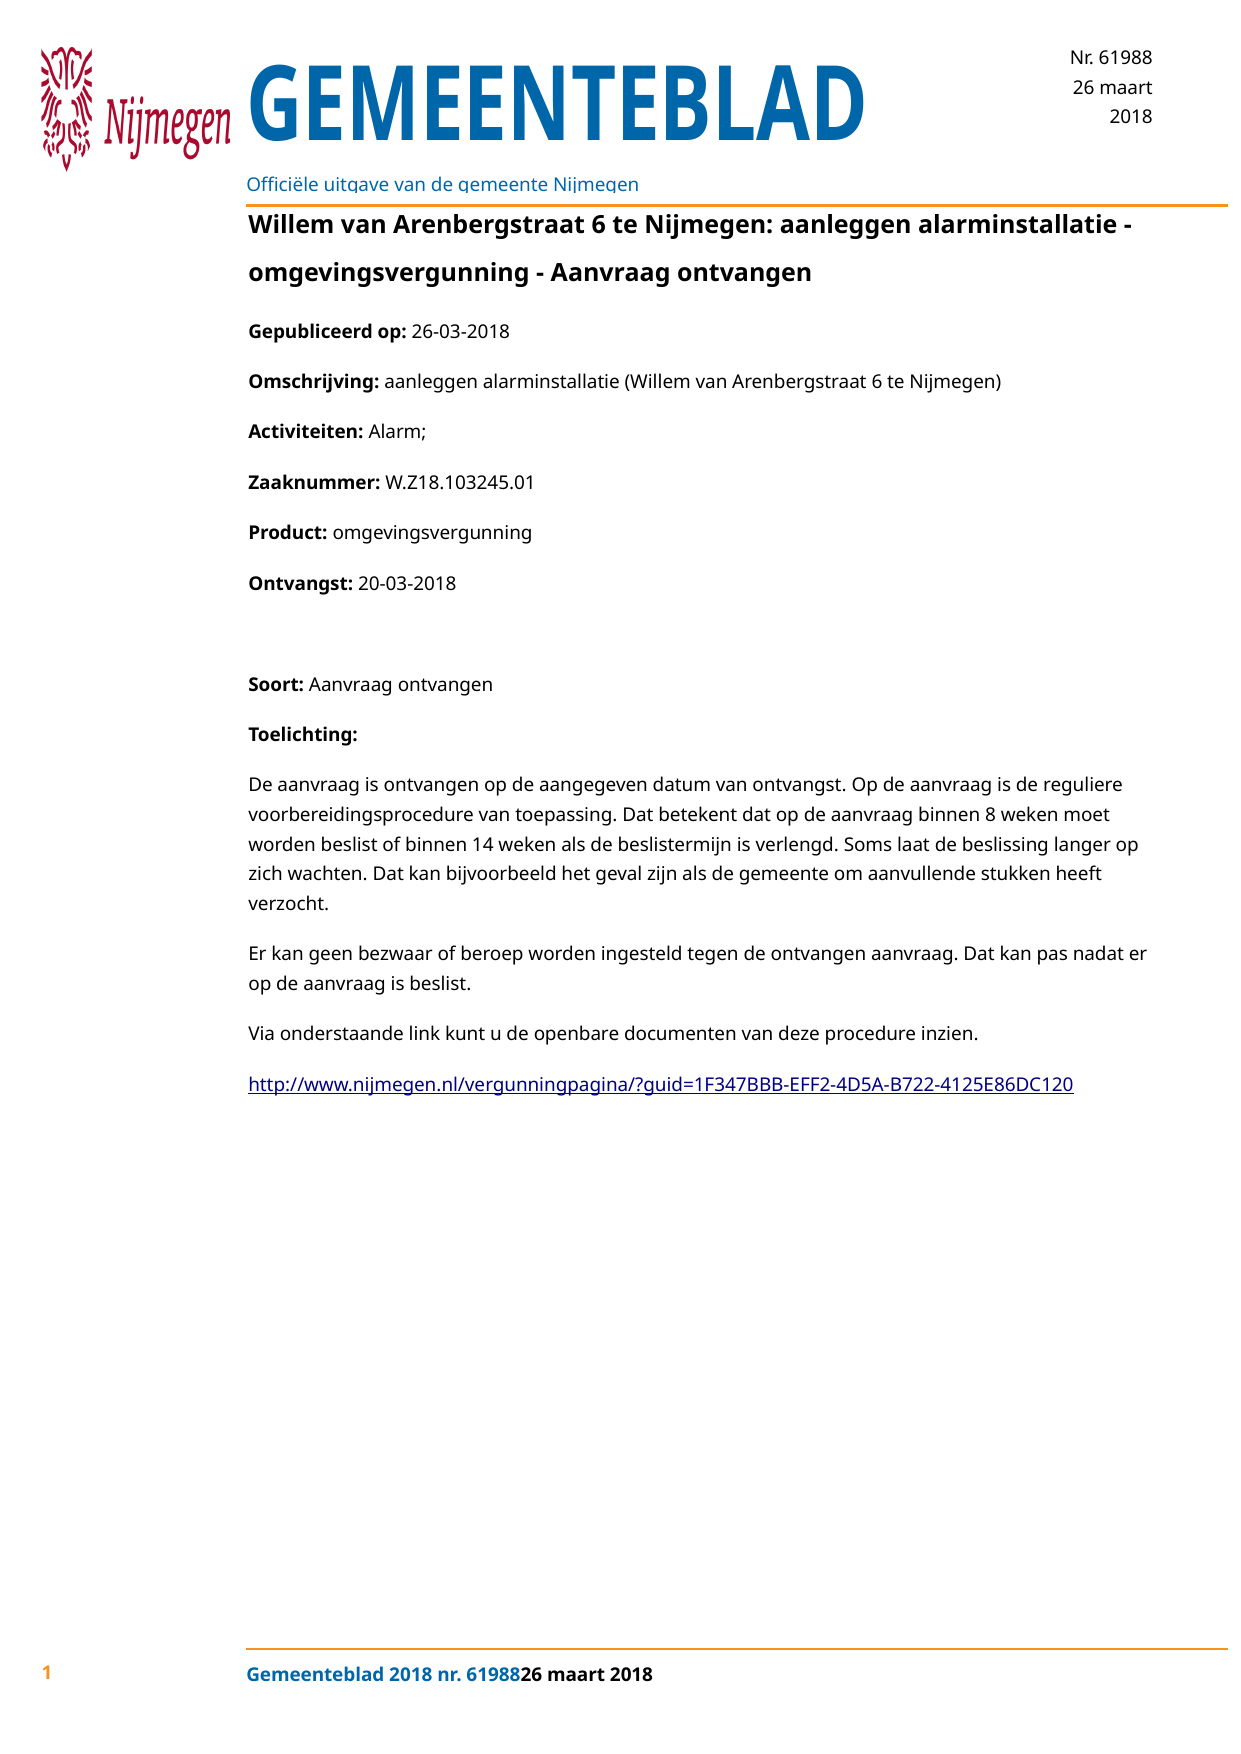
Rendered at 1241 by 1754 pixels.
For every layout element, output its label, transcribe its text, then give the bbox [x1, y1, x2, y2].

text Willem van Arenbergstraat 6 te Nijmegen: aanleggen alarminstallatie - omgevingsvergunning - Aanvraag ontvangen [248, 207, 1152, 288]
text Toelichting: [248, 721, 1152, 747]
text Omschrijving: aanleggen alarminstallatie (Willem van Arenbergstraat 6 te Nijmegen) [248, 368, 1152, 394]
text Activiteiten: Alarm; [248, 419, 1152, 444]
text Zaaknummer: W.Z18.103245.01 [248, 469, 1152, 495]
text Gepubliceerd op: 26-03-2018 [248, 318, 1152, 344]
picture [41, 47, 231, 172]
text Ontvangst: 20-03-2018 [248, 570, 1152, 596]
text De aanvraag is ontvangen op de aangegeven datum van ontvangst. Op de aanvraag is de reguliere voorbereidingsprocedure van toepassing. Dat betekent dat op de aanvraag binnen 8 weken moet worden beslist of binnen 14 weken als de beslistermijn is verlengd. Soms laat de beslissing langer op zich wachten. Dat kan bijvoorbeeld het geval zijn als de gemeente om aanvullende stukken heeft verzocht. [248, 772, 1152, 916]
text Product: omgevingsvergunning [248, 519, 1152, 545]
text Via onderstaande link kunt u de openbare documenten van deze procedure inzien. [248, 1020, 1152, 1046]
text http://www.nijmegen.nl/vergunningpagina/?guid=1F347BBB-EFF2-4D5A-B722-4125E86DC120 [248, 1071, 1152, 1097]
text Soort: Aanvraag ontvangen [248, 671, 1152, 697]
text Er kan geen bezwaar of beroep worden ingesteld tegen de ontvangen aanvraag. Dat kan pas nadat er op de aanvraag is beslist. [248, 940, 1152, 996]
